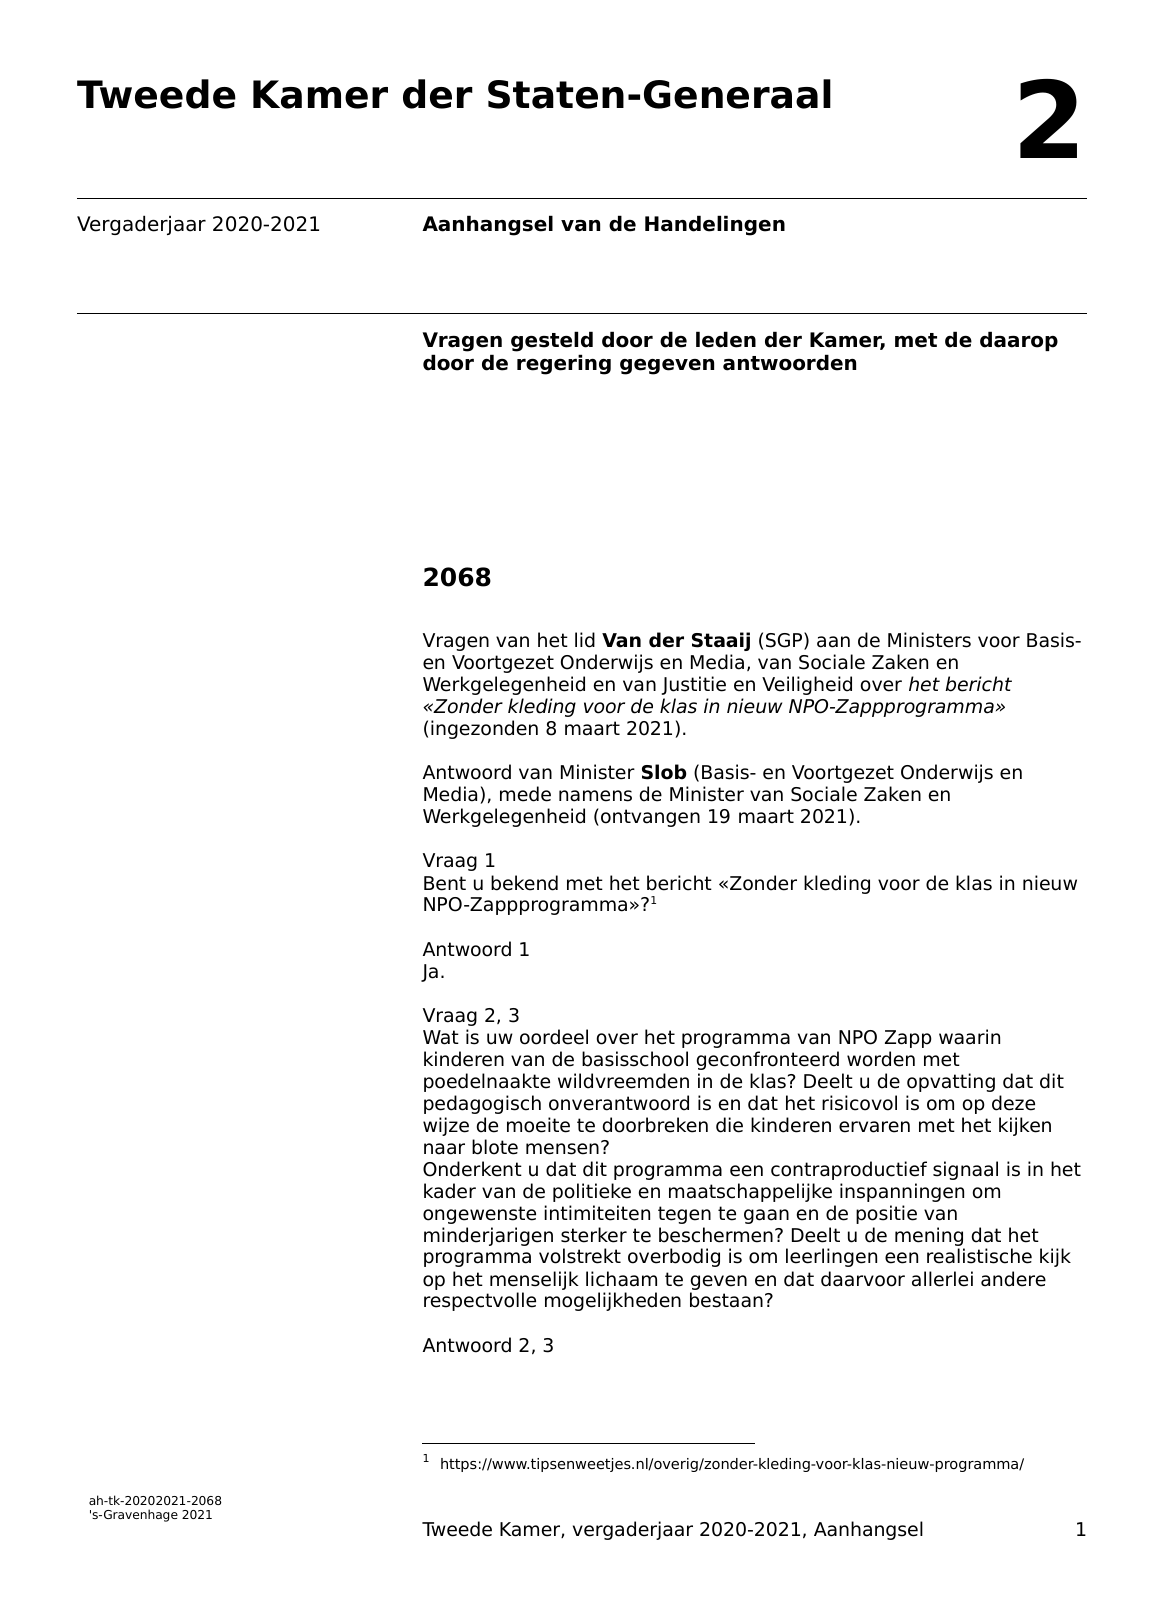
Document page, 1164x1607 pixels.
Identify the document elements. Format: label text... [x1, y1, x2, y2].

table_cell [77, 314, 422, 375]
table_header 2 [886, 59, 1087, 198]
text Antwoord van Minister Slob (Basis- en Voortgezet Onderwijs en Media), mede namens de Minister van Sociale Zaken en Werkgelegenheid (ontvangen 19 maart 2021). [422, 762, 1087, 828]
text Antwoord 2, 3 [422, 1334, 1087, 1357]
text 2068 [422, 563, 1087, 592]
text Vraag 2, 3 [422, 1005, 1087, 1027]
table_cell Vergaderjaar 2020-2021 [77, 199, 422, 313]
text Antwoord 1 [422, 938, 1087, 961]
table_cell Aanhangsel van de Handelingen [422, 199, 1087, 313]
text 's-Gravenhage 2021 [88, 1508, 323, 1522]
text Ja. [422, 961, 1087, 982]
table_header Tweede Kamer der Staten-Generaal [77, 59, 886, 198]
text Wat is uw oordeel over het programma van NPO Zapp waarin kinderen van de basisschool geconfronteerd worden met poedelnaakte wildvreemden in de klas? Deelt u de opvatting dat dit pedagogisch onverantwoord is en dat het risicovol is om op deze wijze de moeite te doorbreken die kinderen ervaren met het kijken naar blote mensen? [422, 1027, 1087, 1158]
text ah-tk-20202021-2068 [88, 1494, 323, 1508]
table_cell Vragen gesteld door de leden der Kamer, met de daarop door de regering gegeven antwoorden [422, 314, 1087, 375]
text Bent u bekend met het bericht «Zonder kleding voor de klas in nieuw NPO-Zappprogramma»? [422, 872, 1087, 916]
text https://www.tipsenweetjes.nl/overig/zonder-kleding-voor-klas-nieuw-programma/ [422, 1452, 1087, 1474]
text Vraag 1 [422, 850, 1087, 872]
text Onderkent u dat dit programma een contraproductief signaal is in het kader van de politieke en maatschappelijke inspanningen om ongewenste intimiteiten tegen te gaan en de positie van minderjarigen sterker te beschermen? Deelt u de mening dat het programma volstrekt overbodig is om leerlingen een realistische kijk op het menselijk lichaam te geven en dat daarvoor allerlei andere respectvolle mogelijkheden bestaan? [422, 1158, 1087, 1312]
text Vragen van het lid Van der Staaij (SGP) aan de Ministers voor Basis- en Voortgezet Onderwijs en Media, van Sociale Zaken en Werkgelegenheid en van Justitie en Veiligheid over het bericht «Zonder kleding voor de klas in nieuw NPO-Zappprogramma» (ingezonden 8 maart 2021). [422, 630, 1087, 740]
